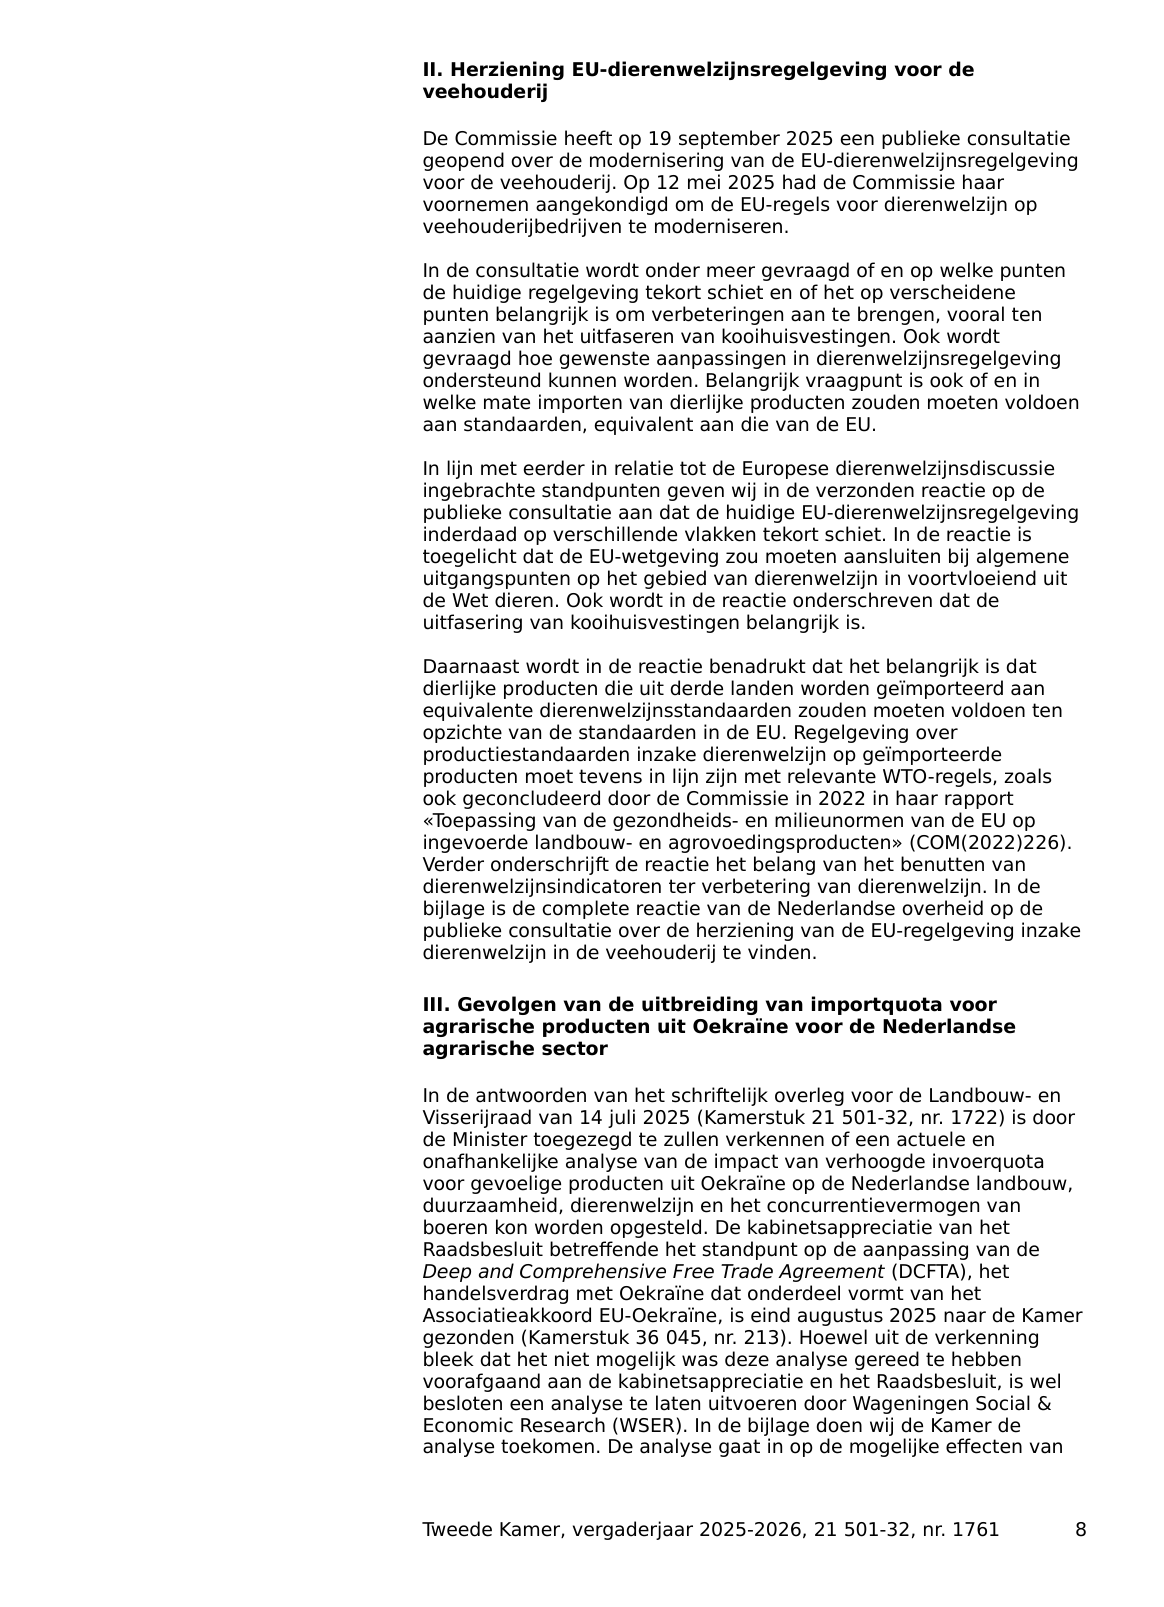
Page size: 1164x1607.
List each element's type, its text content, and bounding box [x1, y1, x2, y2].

text In de antwoorden van het schriftelijk overleg voor de Landbouw- en Visserijraad van 14 juli 2025 (Kamerstuk 21 501-32, nr. 1722) is door de Minister toegezegd te zullen verkennen of een actuele en onafhankelijke analyse van de impact van verhoogde invoerquota voor gevoelige producten uit Oekraïne op de Nederlandse landbouw, duurzaamheid, dierenwelzijn en het concurrentievermogen van boeren kon worden opgesteld. De kabinetsappreciatie van het Raadsbesluit betreffende het standpunt op de aanpassing van de Deep and Comprehensive Free Trade Agreement (DCFTA), het handelsverdrag met Oekraïne dat onderdeel vormt van het Associatieakkoord EU-Oekraïne, is eind augustus 2025 naar de Kamer gezonden (Kamerstuk 36 045, nr. 213). Hoewel uit de verkenning bleek dat het niet mogelijk was deze analyse gereed te hebben voorafgaand aan de kabinetsappreciatie en het Raadsbesluit, is wel besloten een analyse te laten uitvoeren door Wageningen Social & Economic Research (WSER). In de bijlage doen wij de Kamer de analyse toekomen. De analyse gaat in op de mogelijke effecten van [422, 1085, 1087, 1458]
subtitle II. Herziening EU-dierenwelzijnsregelgeving voor de veehouderij [422, 59, 1087, 103]
text De Commissie heeft op 19 september 2025 een publieke consultatie geopend over de modernisering van de EU-dierenwelzijnsregelgeving voor de veehouderij. Op 12 mei 2025 had de Commissie haar voornemen aangekondigd om de EU-regels voor dierenwelzijn op veehouderijbedrijven te moderniseren. [422, 128, 1087, 238]
text Daarnaast wordt in de reactie benadrukt dat het belangrijk is dat dierlijke producten die uit derde landen worden geïmporteerd aan equivalente dierenwelzijnsstandaarden zouden moeten voldoen ten opzichte van de standaarden in de EU. Regelgeving over productiestandaarden inzake dierenwelzijn op geïmporteerde producten moet tevens in lijn zijn met relevante WTO-regels, zoals ook geconcludeerd door de Commissie in 2022 in haar rapport «Toepassing van de gezondheids- en milieunormen van de EU op ingevoerde landbouw- en agrovoedingsproducten» (COM(2022)226). Verder onderschrijft de reactie het belang van het benutten van dierenwelzijnsindicatoren ter verbetering van dierenwelzijn. In de bijlage is de complete reactie van de Nederlandse overheid op de publieke consultatie over de herziening van de EU-regelgeving inzake dierenwelzijn in de veehouderij te vinden. [422, 656, 1087, 964]
subtitle III. Gevolgen van de uitbreiding van importquota voor agrarische producten uit Oekraïne voor de Nederlandse agrarische sector [422, 994, 1087, 1060]
text In de consultatie wordt onder meer gevraagd of en op welke punten de huidige regelgeving tekort schiet en of het op verscheidene punten belangrijk is om verbeteringen aan te brengen, vooral ten aanzien van het uitfaseren van kooihuisvestingen. Ook wordt gevraagd hoe gewenste aanpassingen in dierenwelzijnsregelgeving ondersteund kunnen worden. Belangrijk vraagpunt is ook of en in welke mate importen van dierlijke producten zouden moeten voldoen aan standaarden, equivalent aan die van de EU. [422, 260, 1087, 436]
text In lijn met eerder in relatie tot de Europese dierenwelzijnsdiscussie ingebrachte standpunten geven wij in de verzonden reactie op de publieke consultatie aan dat de huidige EU-dierenwelzijnsregelgeving inderdaad op verschillende vlakken tekort schiet. In de reactie is toegelicht dat de EU-wetgeving zou moeten aansluiten bij algemene uitgangspunten op het gebied van dierenwelzijn in voortvloeiend uit de Wet dieren. Ook wordt in de reactie onderschreven dat de uitfasering van kooihuisvestingen belangrijk is. [422, 458, 1087, 634]
